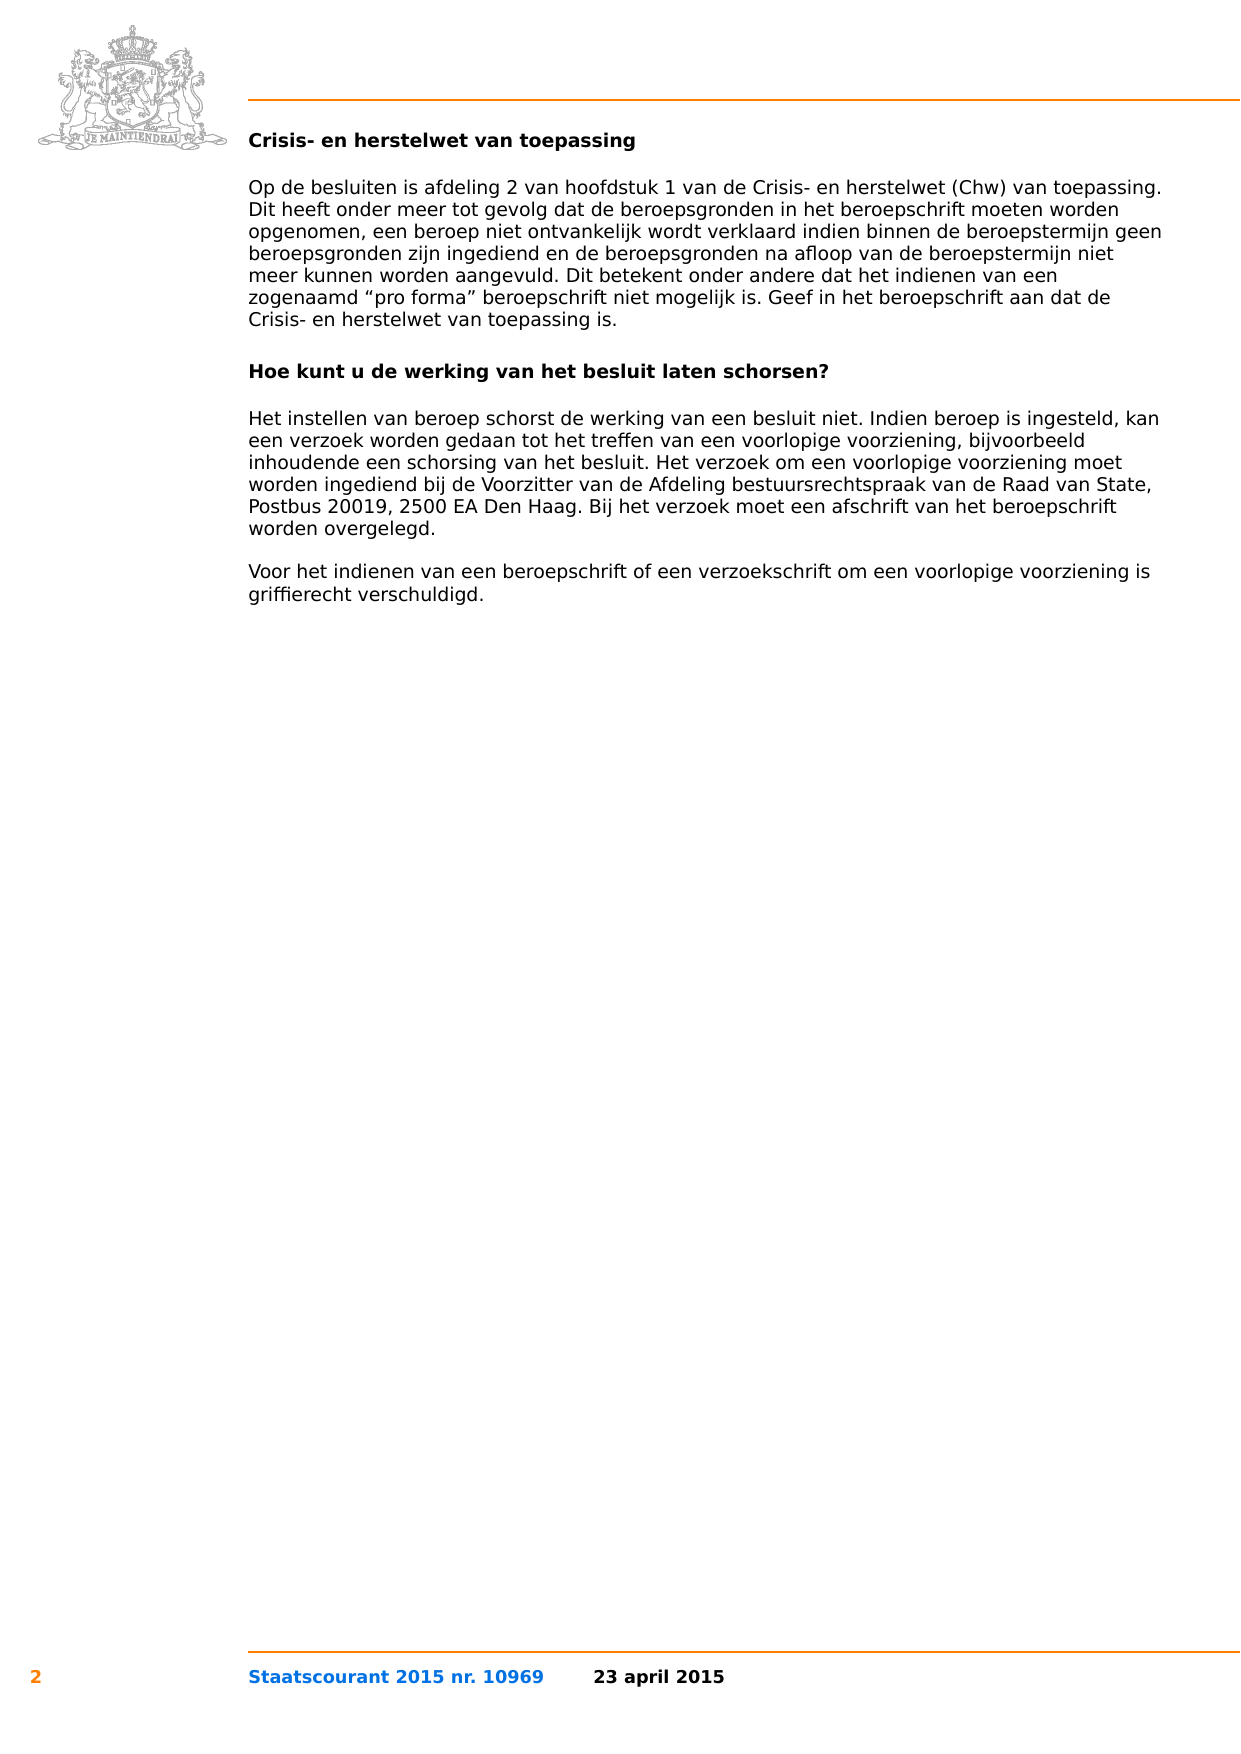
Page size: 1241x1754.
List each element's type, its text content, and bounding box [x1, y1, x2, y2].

subtitle Crisis- en herstelwet van toepassing [248, 130, 1163, 152]
picture [38, 25, 227, 150]
subtitle Hoe kunt u de werking van het besluit laten schorsen? [248, 361, 1163, 383]
text Voor het indienen van een beroepschrift of een verzoekschrift om een voorlopige voorziening is griffierecht verschuldigd. [248, 561, 1163, 605]
text Het instellen van beroep schorst de werking van een besluit niet. Indien beroep is ingesteld, kan een verzoek worden gedaan tot het treffen van een voorlopige voorziening, bijvoorbeeld inhoudende een schorsing van het besluit. Het verzoek om een voorlopige voorziening moet worden ingediend bij de Voorzitter van de Afdeling bestuursrechtspraak van de Raad van State, Postbus 20019, 2500 EA Den Haag. Bij het verzoek moet een afschrift van het beroepschrift worden overgelegd. [248, 408, 1163, 539]
text Op de besluiten is afdeling 2 van hoofdstuk 1 van de Crisis- en herstelwet (Chw) van toepassing. Dit heeft onder meer tot gevolg dat de beroepsgronden in het beroepschrift moeten worden opgenomen, een beroep niet ontvankelijk wordt verklaard indien binnen de beroepstermijn geen beroepsgronden zijn ingediend en de beroepsgronden na afloop van de beroepstermijn niet meer kunnen worden aangevuld. Dit betekent onder andere dat het indienen van een zogenaamd “pro forma” beroepschrift niet mogelijk is. Geef in het beroepschrift aan dat de Crisis- en herstelwet van toepassing is. [248, 177, 1163, 331]
